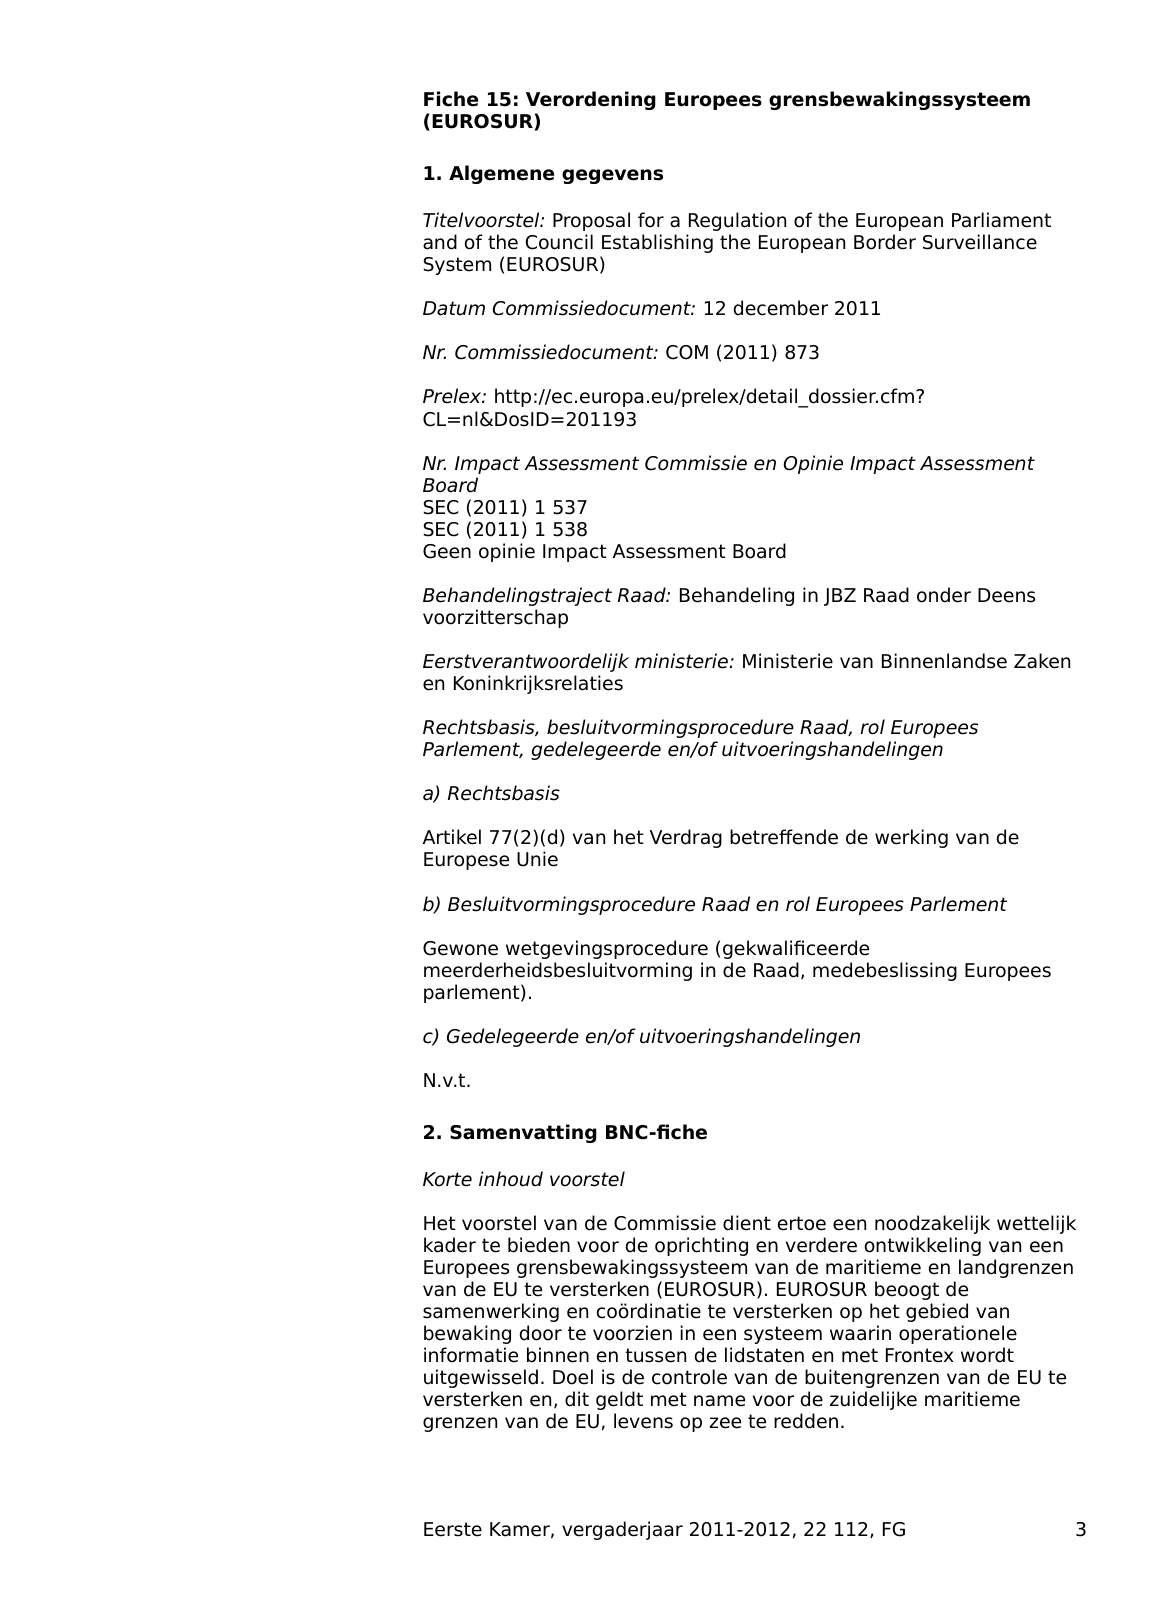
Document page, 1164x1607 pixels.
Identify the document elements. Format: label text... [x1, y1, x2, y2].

subtitle 1. Algemene gegevens [422, 163, 1087, 185]
text Artikel 77(2)(d) van het Verdrag betreffende de werking van de Europese Unie [422, 827, 1087, 871]
text Gewone wetgevingsprocedure (gekwalificeerde meerderheidsbesluitvorming in de Raad, medebeslissing Europees parlement). [422, 938, 1087, 1003]
subtitle c) Gedelegeerde en/of uitvoeringshandelingen [422, 1026, 1087, 1048]
text Nr. Commissiedocument: COM (2011) 873 [422, 342, 1087, 364]
text N.v.t. [422, 1070, 1087, 1092]
text Eerstverantwoordelijk ministerie: Ministerie van Binnenlandse Zaken en Koninkrijksrelaties [422, 651, 1087, 695]
text Prelex: http://ec.europa.eu/prelex/detail_dossier.cfm?CL=nl&DosID=201193 [422, 386, 1087, 430]
text Datum Commissiedocument: 12 december 2011 [422, 298, 1087, 320]
subtitle 2. Samenvatting BNC-fiche [422, 1122, 1087, 1144]
text Titelvoorstel: Proposal for a Regulation of the European Parliament and of the Council Establishing the European Border Surveillance System (EUROSUR) [422, 210, 1087, 276]
subtitle a) Rechtsbasis [422, 783, 1087, 805]
text Behandelingstraject Raad: Behandeling in JBZ Raad onder Deens voorzitterschap [422, 585, 1087, 629]
subtitle Rechtsbasis, besluitvormingsprocedure Raad, rol Europees Parlement, gedelegeerde en/of uitvoeringshandelingen [422, 717, 1087, 761]
text Het voorstel van de Commissie dient ertoe een noodzakelijk wettelijk kader te bieden voor de oprichting en verdere ontwikkeling van een Europees grensbewakingssysteem van de maritieme en landgrenzen van de EU te versterken (EUROSUR). EUROSUR beoogt de samenwerking en coördinatie te versterken op het gebied van bewaking door te voorzien in een systeem waarin operationele informatie binnen en tussen de lidstaten en met Frontex wordt uitgewisseld. Doel is de controle van de buitengrenzen van de EU te versterken en, dit geldt met name voor de zuidelijke maritieme grenzen van de EU, levens op zee te redden. [422, 1213, 1087, 1433]
text SEC (2011) 1 538 [422, 518, 1087, 541]
text Geen opinie Impact Assessment Board [422, 541, 1087, 562]
text SEC (2011) 1 537 [422, 497, 1087, 518]
subtitle Korte inhoud voorstel [422, 1169, 1087, 1191]
text Nr. Impact Assessment Commissie en Opinie Impact Assessment Board [422, 453, 1087, 497]
subtitle b) Besluitvormingsprocedure Raad en rol Europees Parlement [422, 893, 1087, 915]
subtitle Fiche 15: Verordening Europees grensbewakingssysteem (EUROSUR) [422, 89, 1087, 133]
